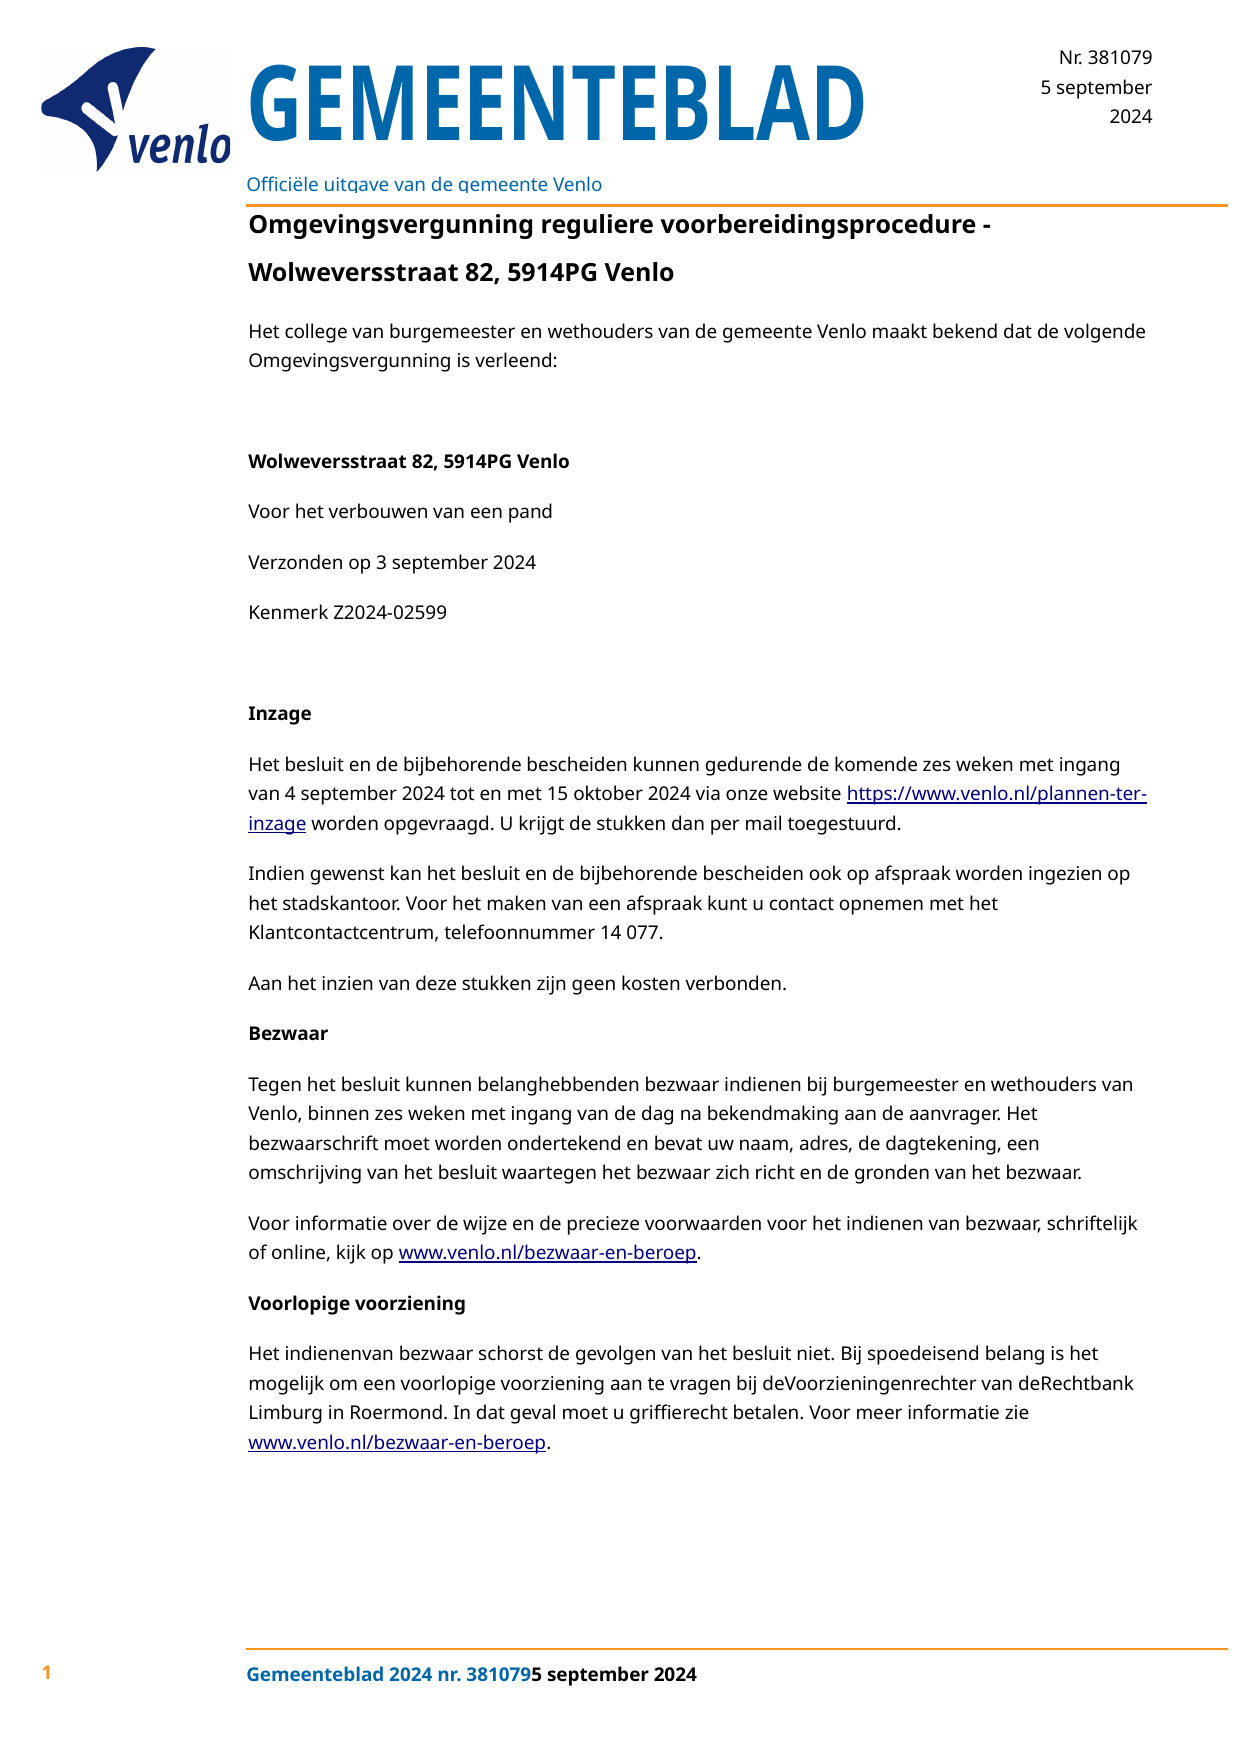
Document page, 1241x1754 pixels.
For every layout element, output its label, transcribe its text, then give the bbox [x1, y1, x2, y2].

text Voor het verbouwen van een pand [248, 499, 1152, 524]
text Verzonden op 3 september 2024 [248, 549, 1152, 575]
text Aan het inzien van deze stukken zijn geen kosten verbonden. [248, 970, 1152, 996]
text Het college van burgemeester en wethouders van de gemeente Venlo maakt bekend dat de volgende Omgevingsvergunning is verleend: [248, 318, 1152, 373]
text Omgevingsvergunning reguliere voorbereidingsprocedure - Wolweversstraat 82, 5914PG Venlo [248, 207, 1152, 288]
text Kenmerk Z2024-02599 [248, 599, 1152, 625]
picture [41, 47, 231, 172]
text Indien gewenst kan het besluit en de bijbehorende bescheiden ook op afspraak worden ingezien op het stadskantoor. Voor het maken van een afspraak kunt u contact opnemen met het Klantcontactcentrum, telefoonnummer 14 077. [248, 860, 1152, 945]
text Bezwaar [248, 1020, 1152, 1046]
text Tegen het besluit kunnen belanghebbenden bezwaar indienen bij burgemeester en wethouders van Venlo, binnen zes weken met ingang van de dag na bekendmaking aan de aanvrager. Het bezwaarschrift moet worden ondertekend en bevat uw naam, adres, de dagtekening, een omschrijving van het besluit waartegen het bezwaar zich richt en de gronden van het bezwaar. [248, 1071, 1152, 1185]
text Inzage [248, 700, 1152, 726]
text Wolweversstraat 82, 5914PG Venlo [248, 448, 1152, 474]
text Voor informatie over de wijze en de precieze voorwaarden voor het indienen van bezwaar, schriftelijk of online, kijk op www.venlo.nl/bezwaar-en-beroep. [248, 1210, 1152, 1265]
text Het besluit en de bijbehorende bescheiden kunnen gedurende de komende zes weken met ingang van 4 september 2024 tot en met 15 oktober 2024 via onze website https://www.venlo.nl/plannen-ter-inzage worden opgevraagd. U krijgt de stukken dan per mail toegestuurd. [248, 751, 1152, 836]
text Voorlopige voorziening [248, 1290, 1152, 1316]
text Het indienenvan bezwaar schorst de gevolgen van het besluit niet. Bij spoedeisend belang is het mogelijk om een voorlopige voorziening aan te vragen bij deVoorzieningenrechter van deRechtbank Limburg in Roermond. In dat geval moet u griffierecht betalen. Voor meer informatie zie www.venlo.nl/bezwaar-en-beroep. [248, 1340, 1152, 1455]
